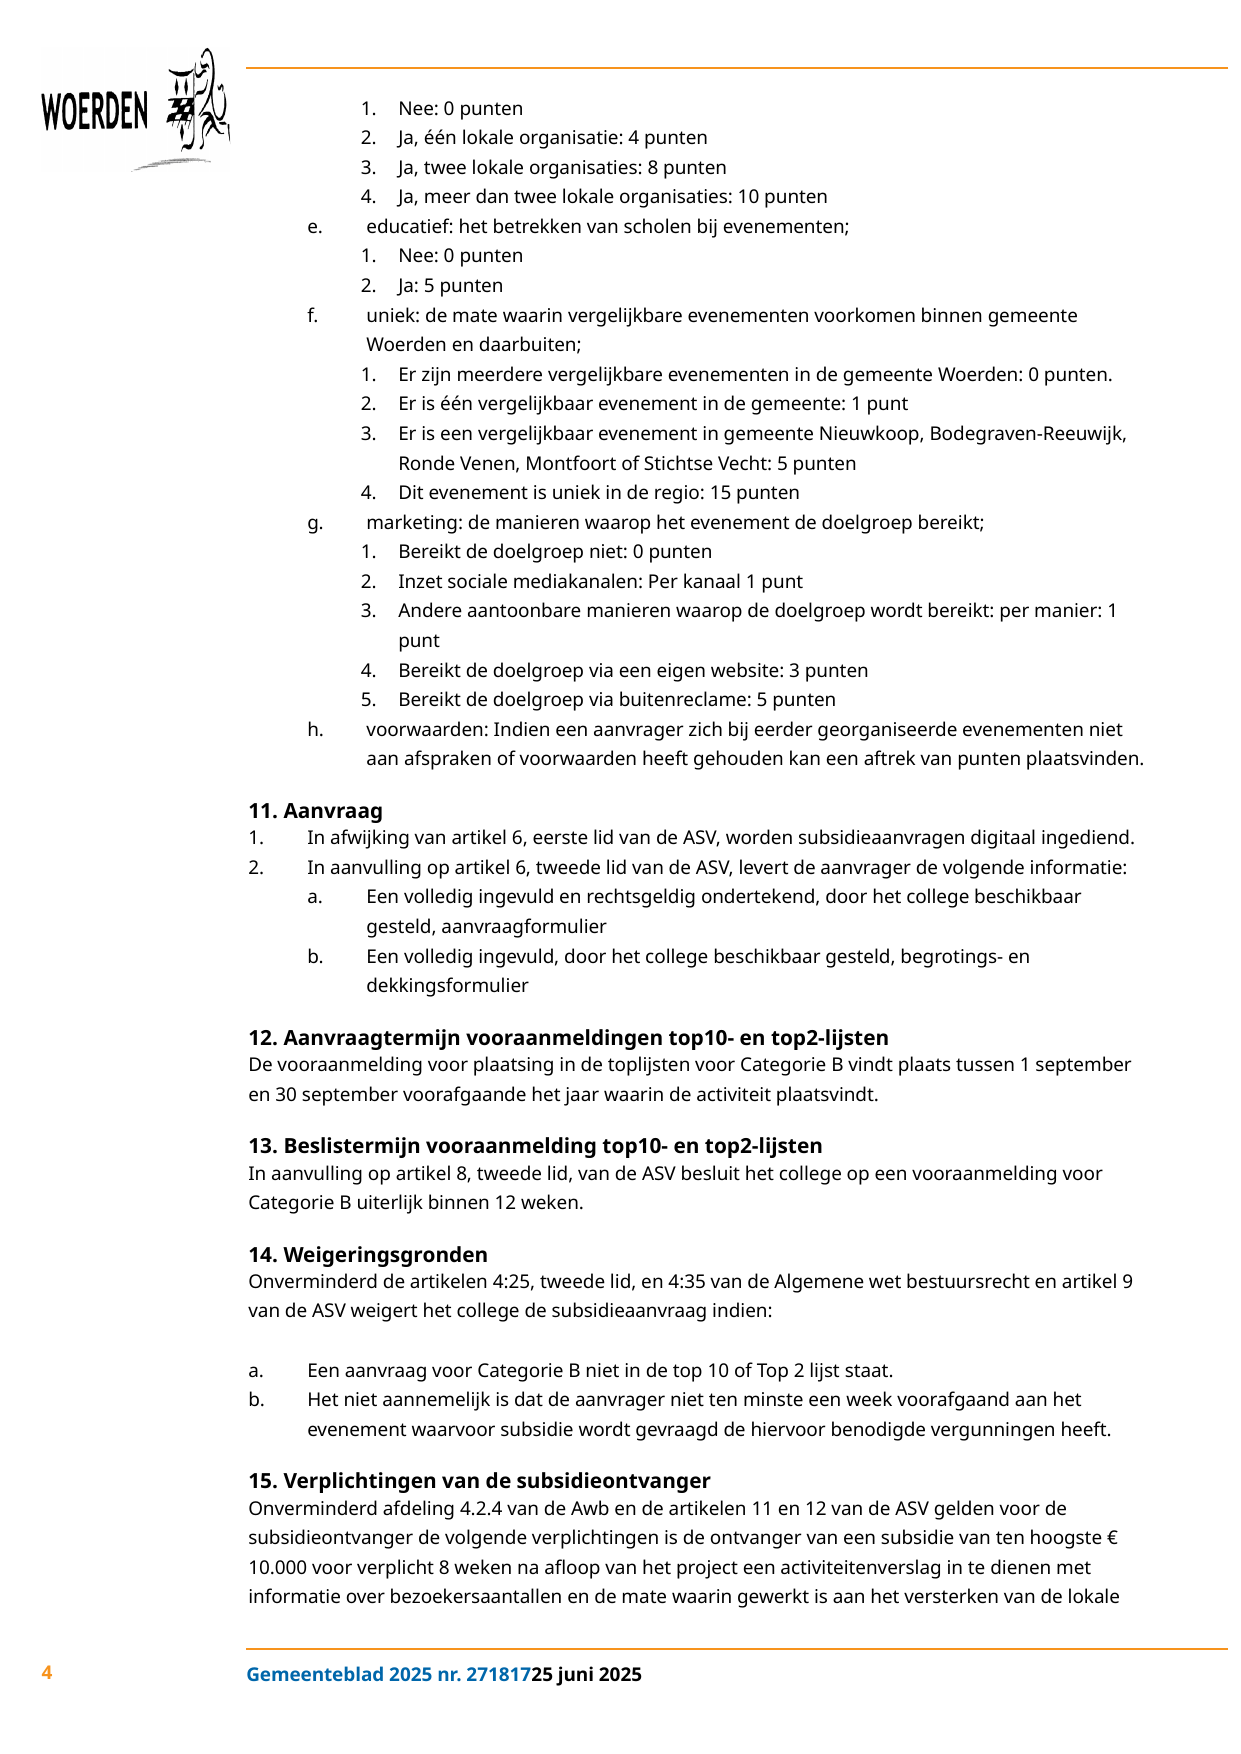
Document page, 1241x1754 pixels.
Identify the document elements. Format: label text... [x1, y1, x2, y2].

text 13. Beslistermijn vooraanmelding top10- en top2-lijsten [248, 1131, 1152, 1160]
list Een volledig ingevuld en rechtsgeldig ondertekend, door het college beschikbaar gesteld, aanvraagformulier [307, 884, 1152, 939]
list In afwijking van artikel 6, eerste lid van de ASV, worden subsidieaanvragen digitaal ingediend. [248, 824, 1152, 850]
list Bereikt de doelgroep via buitenreclame: 5 punten [361, 686, 1152, 712]
text Onverminderd de artikelen 4:25, tweede lid, en 4:35 van de Algemene wet bestuursrecht en artikel 9 van de ASV weigert het college de subsidieaanvraag indien: [248, 1268, 1152, 1323]
list Er is een vergelijkbaar evenement in gemeente Nieuwkoop, Bodegraven-Reeuwijk, Ronde Venen, Montfoort of Stichtse Vecht: 5 punten [361, 420, 1152, 476]
text In aanvulling op artikel 8, tweede lid, van de ASV besluit het college op een vooraanmelding voor Categorie B uiterlijk binnen 12 weken. [248, 1160, 1152, 1215]
text 12. Aanvraagtermijn vooraanmeldingen top10- en top2-lijsten [248, 1023, 1152, 1051]
text 15. Verplichtingen van de subsidieontvanger [248, 1466, 1152, 1495]
list Er zijn meerdere vergelijkbare evenementen in de gemeente Woerden: 0 punten. [361, 361, 1152, 387]
list Nee: 0 punten [361, 243, 1152, 268]
list voorwaarden: Indien een aanvrager zich bij eerder georganiseerde evenementen niet aan afspraken of voorwaarden heeft gehouden kan een aftrek van punten plaatsvinden. [307, 716, 1152, 771]
list uniek: de mate waarin vergelijkbare evenementen voorkomen binnen gemeente Woerden en daarbuiten; [307, 302, 1152, 357]
list Inzet sociale mediakanalen: Per kanaal 1 punt [361, 568, 1152, 594]
list Bereikt de doelgroep niet: 0 punten [361, 538, 1152, 564]
list Dit evenement is uniek in de regio: 15 punten [361, 479, 1152, 505]
list Bereikt de doelgroep via een eigen website: 3 punten [361, 657, 1152, 683]
list In aanvulling op artikel 6, tweede lid van de ASV, levert de aanvrager de volgende informatie: [248, 854, 1152, 880]
list Ja: 5 punten [361, 272, 1152, 298]
list Ja, meer dan twee lokale organisaties: 10 punten [361, 183, 1152, 209]
list Een aanvraag voor Categorie B niet in de top 10 of Top 2 lijst staat. [248, 1357, 1152, 1383]
text Onverminderd afdeling 4.2.4 van de Awb en de artikelen 11 en 12 van de ASV gelden voor de subsidieontvanger de volgende verplichtingen is de ontvanger van een subsidie van ten hoogste € 10.000 voor verplicht 8 weken na afloop van het project een activiteitenverslag in te dienen met informatie over bezoekersaantallen en de mate waarin gewerkt is aan het versterken van de lokale [248, 1495, 1152, 1609]
list Ja, één lokale organisatie: 4 punten [361, 124, 1152, 150]
picture [41, 47, 231, 172]
list Andere aantoonbare manieren waarop de doelgroep wordt bereikt: per manier: 1 punt [361, 598, 1152, 653]
list Er is één vergelijkbaar evenement in de gemeente: 1 punt [361, 391, 1152, 416]
text De vooraanmelding voor plaatsing in de toplijsten voor Categorie B vindt plaats tussen 1 september en 30 september voorafgaande het jaar waarin de activiteit plaatsvindt. [248, 1051, 1152, 1107]
list Het niet aannemelijk is dat de aanvrager niet ten minste een week voorafgaand aan het evenement waarvoor subsidie wordt gevraagd de hiervoor benodigde vergunningen heeft. [248, 1386, 1152, 1442]
list marketing: de manieren waarop het evenement de doelgroep bereikt; [307, 509, 1152, 535]
list Een volledig ingevuld, door het college beschikbaar gesteld, begrotings- en dekkingsformulier [307, 943, 1152, 998]
list Nee: 0 punten [361, 95, 1152, 121]
text 14. Weigeringsgronden [248, 1240, 1152, 1268]
text 11. Aanvraag [248, 796, 1152, 824]
list educatief: het betrekken van scholen bij evenementen; [307, 213, 1152, 239]
list Ja, twee lokale organisaties: 8 punten [361, 154, 1152, 180]
